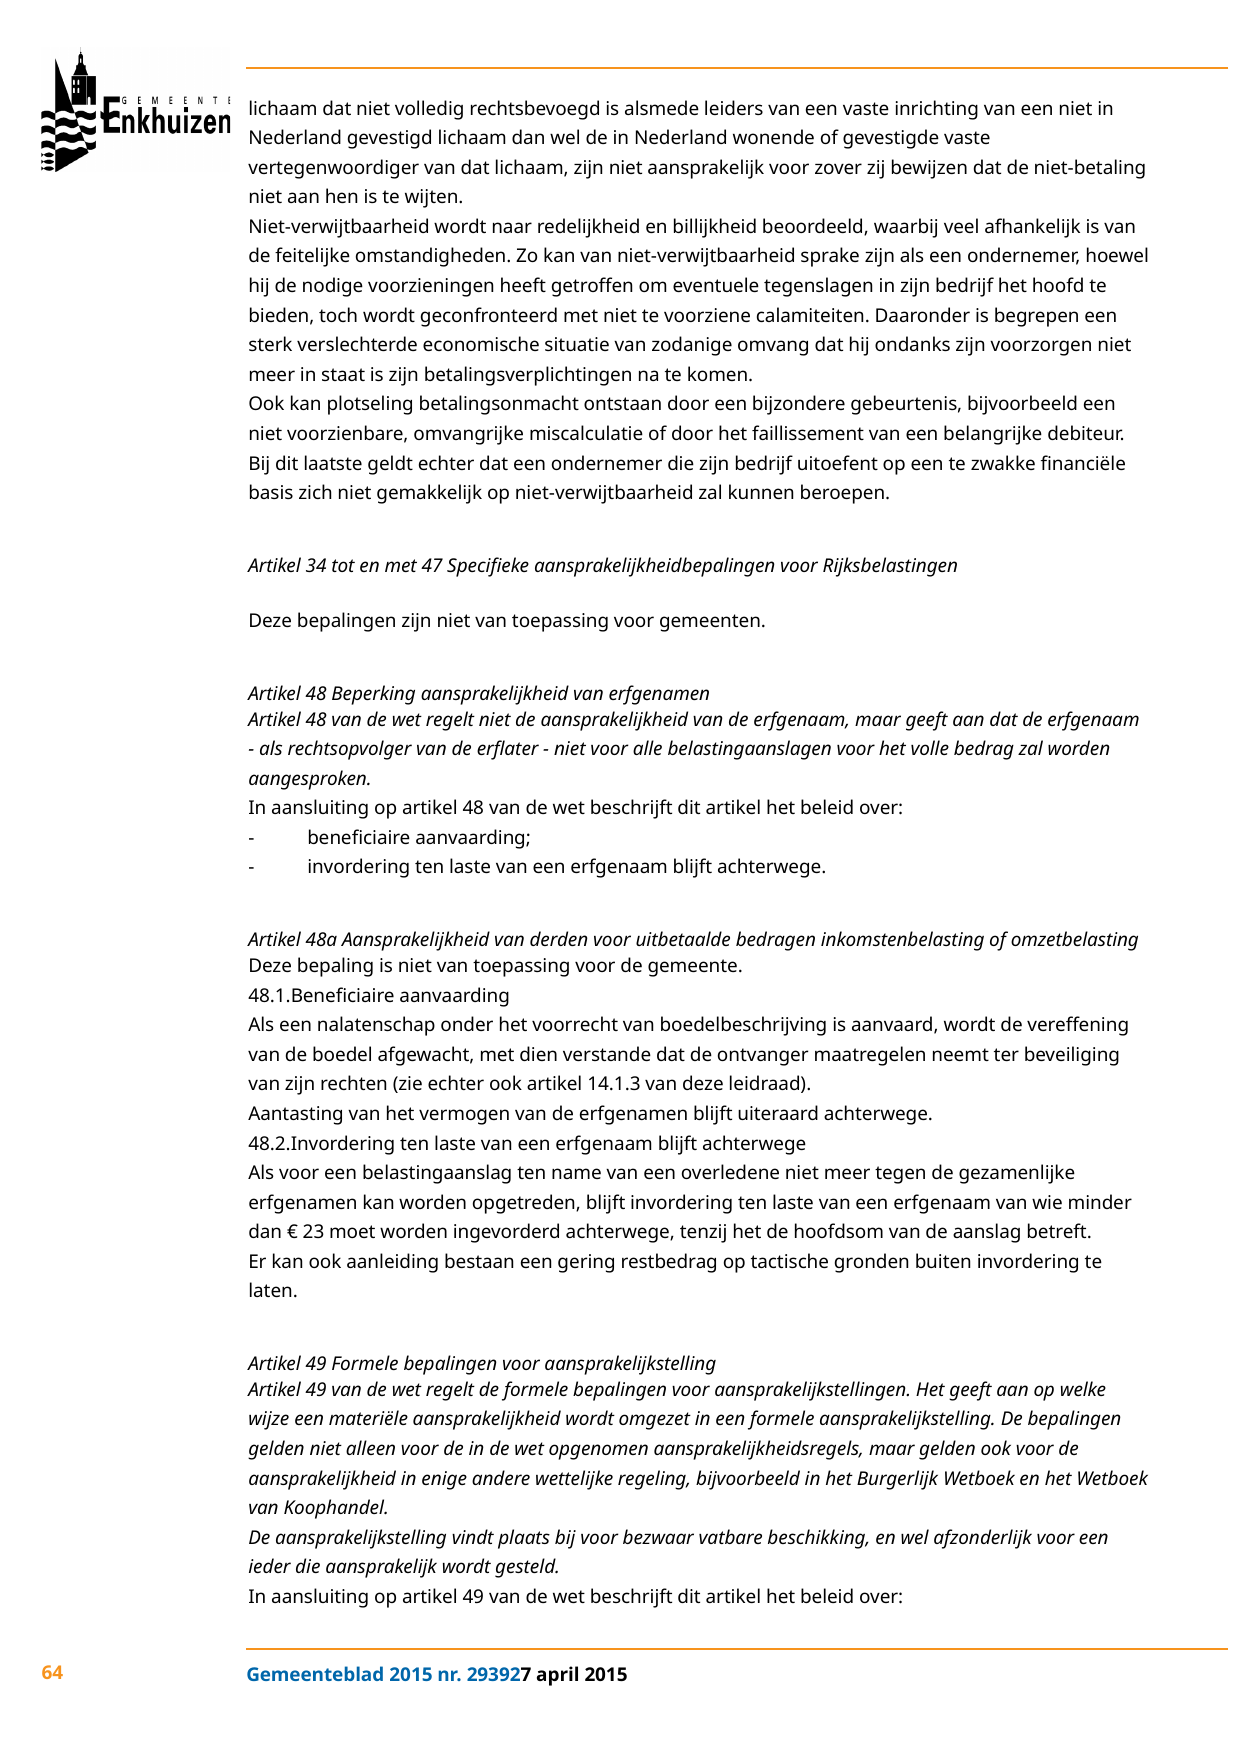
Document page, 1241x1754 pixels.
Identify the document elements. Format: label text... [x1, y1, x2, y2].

text Ook kan plotseling betalingsonmacht ontstaan door een bijzondere gebeurtenis, bijvoorbeeld een niet voorzienbare, omvangrijke miscalculatie of door het faillissement van een belangrijke debiteur. Bij dit laatste geldt echter dat een ondernemer die zijn bedrijf uitoefent op een te zwakke financiële basis zich niet gemakkelijk op niet-verwijtbaarheid zal kunnen beroepen. [248, 391, 1152, 505]
text Artikel 48 van de wet regelt niet de aansprakelijkheid van de erfgenaam, maar geeft aan dat de erfgenaam - als rechtsopvolger van de erflater - niet voor alle belastingaanslagen voor het volle bedrag zal worden aangesproken. [248, 706, 1152, 791]
text Niet-verwijtbaarheid wordt naar redelijkheid en billijkheid beoordeeld, waarbij veel afhankelijk is van de feitelijke omstandigheden. Zo kan van niet-verwijtbaarheid sprake zijn als een ondernemer, hoewel hij de nodige voorzieningen heeft getroffen om eventuele tegenslagen in zijn bedrijf het hoofd te bieden, toch wordt geconfronteerd met niet te voorziene calamiteiten. Daaronder is begrepen een sterk verslechterde economische situatie van zodanige omvang dat hij ondanks zijn voorzorgen niet meer in staat is zijn betalingsverplichtingen na te komen. [248, 213, 1152, 387]
text Artikel 49 Formele bepalingen voor aansprakelijkstelling [248, 1350, 1152, 1376]
text 48.1.Beneficiaire aanvaarding [248, 982, 1152, 1007]
text Als voor een belastingaanslag ten name van een overledene niet meer tegen de gezamenlijke erfgenamen kan worden opgetreden, blijft invordering ten laste van een erfgenaam van wie minder dan € 23 moet worden ingevorderd achterwege, tenzij het de hoofdsom van de aanslag betreft. [248, 1159, 1152, 1244]
text Aantasting van het vermogen van de erfgenamen blijft uiteraard achterwege. [248, 1100, 1152, 1126]
text 48.2.Invordering ten laste van een erfgenaam blijft achterwege [248, 1130, 1152, 1155]
list invordering ten laste van een erfgenaam blijft achterwege. [248, 854, 1152, 879]
text Als een nalatenschap onder het voorrecht van boedelbeschrijving is aanvaard, wordt de vereffening van de boedel afgewacht, met dien verstande dat de ontvanger maatregelen neemt ter beveiliging van zijn rechten (zie echter ook artikel 14.1.3 van deze leidraad). [248, 1011, 1152, 1096]
text In aansluiting op artikel 49 van de wet beschrijft dit artikel het beleid over: [248, 1583, 1152, 1609]
text Artikel 49 van de wet regelt de formele bepalingen voor aansprakelijkstellingen. Het geeft aan op welke wijze een materiële aansprakelijkheid wordt omgezet in een formele aansprakelijkstelling. De bepalingen gelden niet alleen voor de in de wet opgenomen aansprakelijkheidsregels, maar gelden ook voor de aansprakelijkheid in enige andere wettelijke regeling, bijvoorbeeld in het Burgerlijk Wetboek en het Wetboek van Koophandel. [248, 1376, 1152, 1520]
text Er kan ook aanleiding bestaan een gering restbedrag op tactische gronden buiten invordering te laten. [248, 1248, 1152, 1303]
text De aansprakelijkstelling vindt plaats bij voor bezwaar vatbare beschikking, en wel afzonderlijk voor een ieder die aansprakelijk wordt gesteld. [248, 1524, 1152, 1579]
text In aansluiting op artikel 48 van de wet beschrijft dit artikel het beleid over: [248, 794, 1152, 820]
text Artikel 48a Aansprakelijkheid van derden voor uitbetaalde bedragen inkomstenbelasting of omzetbelasting [248, 926, 1152, 952]
picture [41, 47, 231, 172]
text Artikel 48 Beperking aansprakelijkheid van erfgenamen [248, 680, 1152, 706]
list beneficiaire aanvaarding; [248, 824, 1152, 850]
text lichaam dat niet volledig rechtsbevoegd is alsmede leiders van een vaste inrichting van een niet in Nederland gevestigd lichaam dan wel de in Nederland wonende of gevestigde vaste vertegenwoordiger van dat lichaam, zijn niet aansprakelijk voor zover zij bewijzen dat de niet-betaling niet aan hen is te wijten. [248, 95, 1152, 209]
text Deze bepaling is niet van toepassing voor de gemeente. [248, 952, 1152, 978]
text Artikel 34 tot en met 47 Specifieke aansprakelijkheidbepalingen voor Rijksbelastingen [248, 552, 1152, 578]
text Deze bepalingen zijn niet van toepassing voor gemeenten. [248, 607, 1152, 633]
